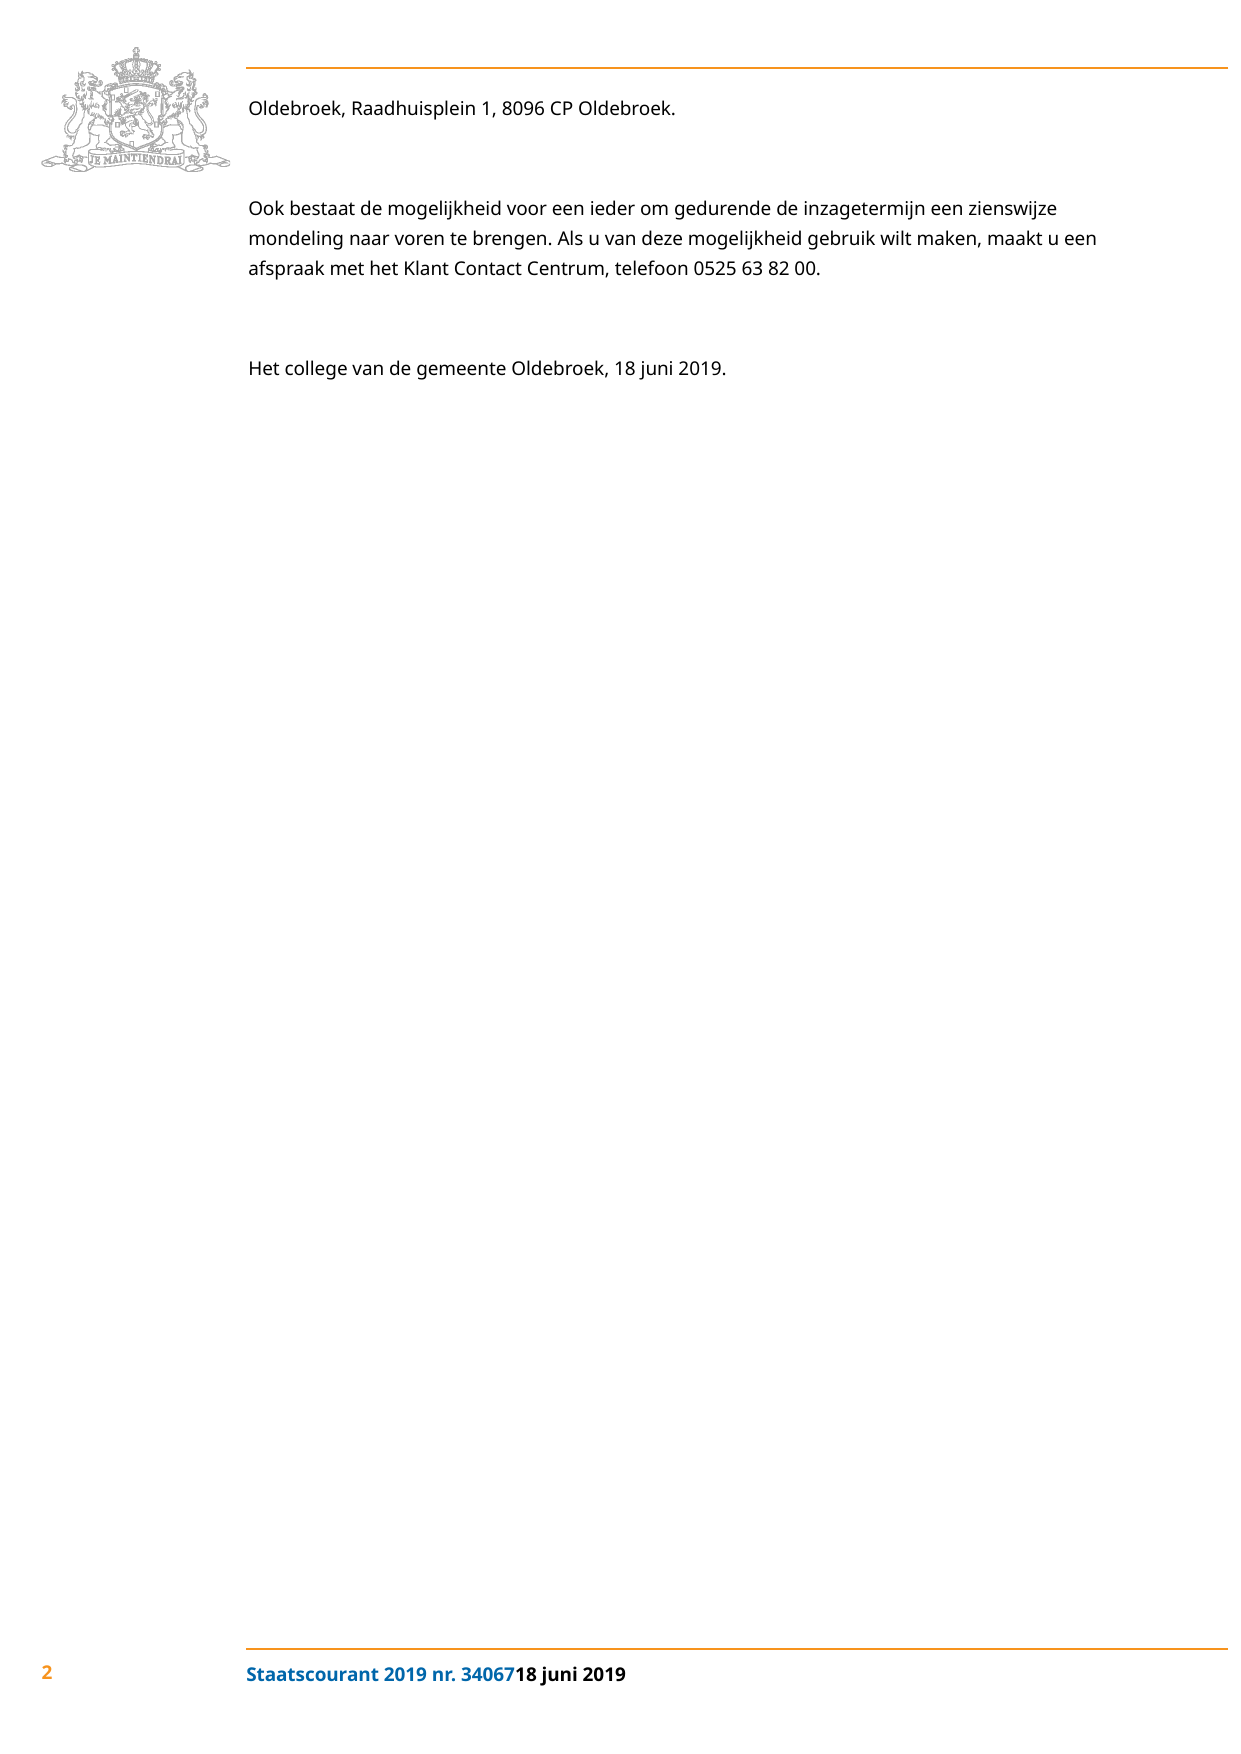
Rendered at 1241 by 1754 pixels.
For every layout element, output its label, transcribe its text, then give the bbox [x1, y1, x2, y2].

picture [41, 47, 231, 172]
text Ook bestaat de mogelijkheid voor een ieder om gedurende de inzagetermijn een zienswijze mondeling naar voren te brengen. Als u van deze mogelijkheid gebruik wilt maken, maakt u een afspraak met het Klant Contact Centrum, telefoon 0525 63 82 00. [248, 196, 1152, 281]
text Oldebroek, Raadhuisplein 1, 8096 CP Oldebroek. [248, 95, 1152, 121]
text Het college van de gemeente Oldebroek, 18 juni 2019. [248, 356, 1152, 381]
